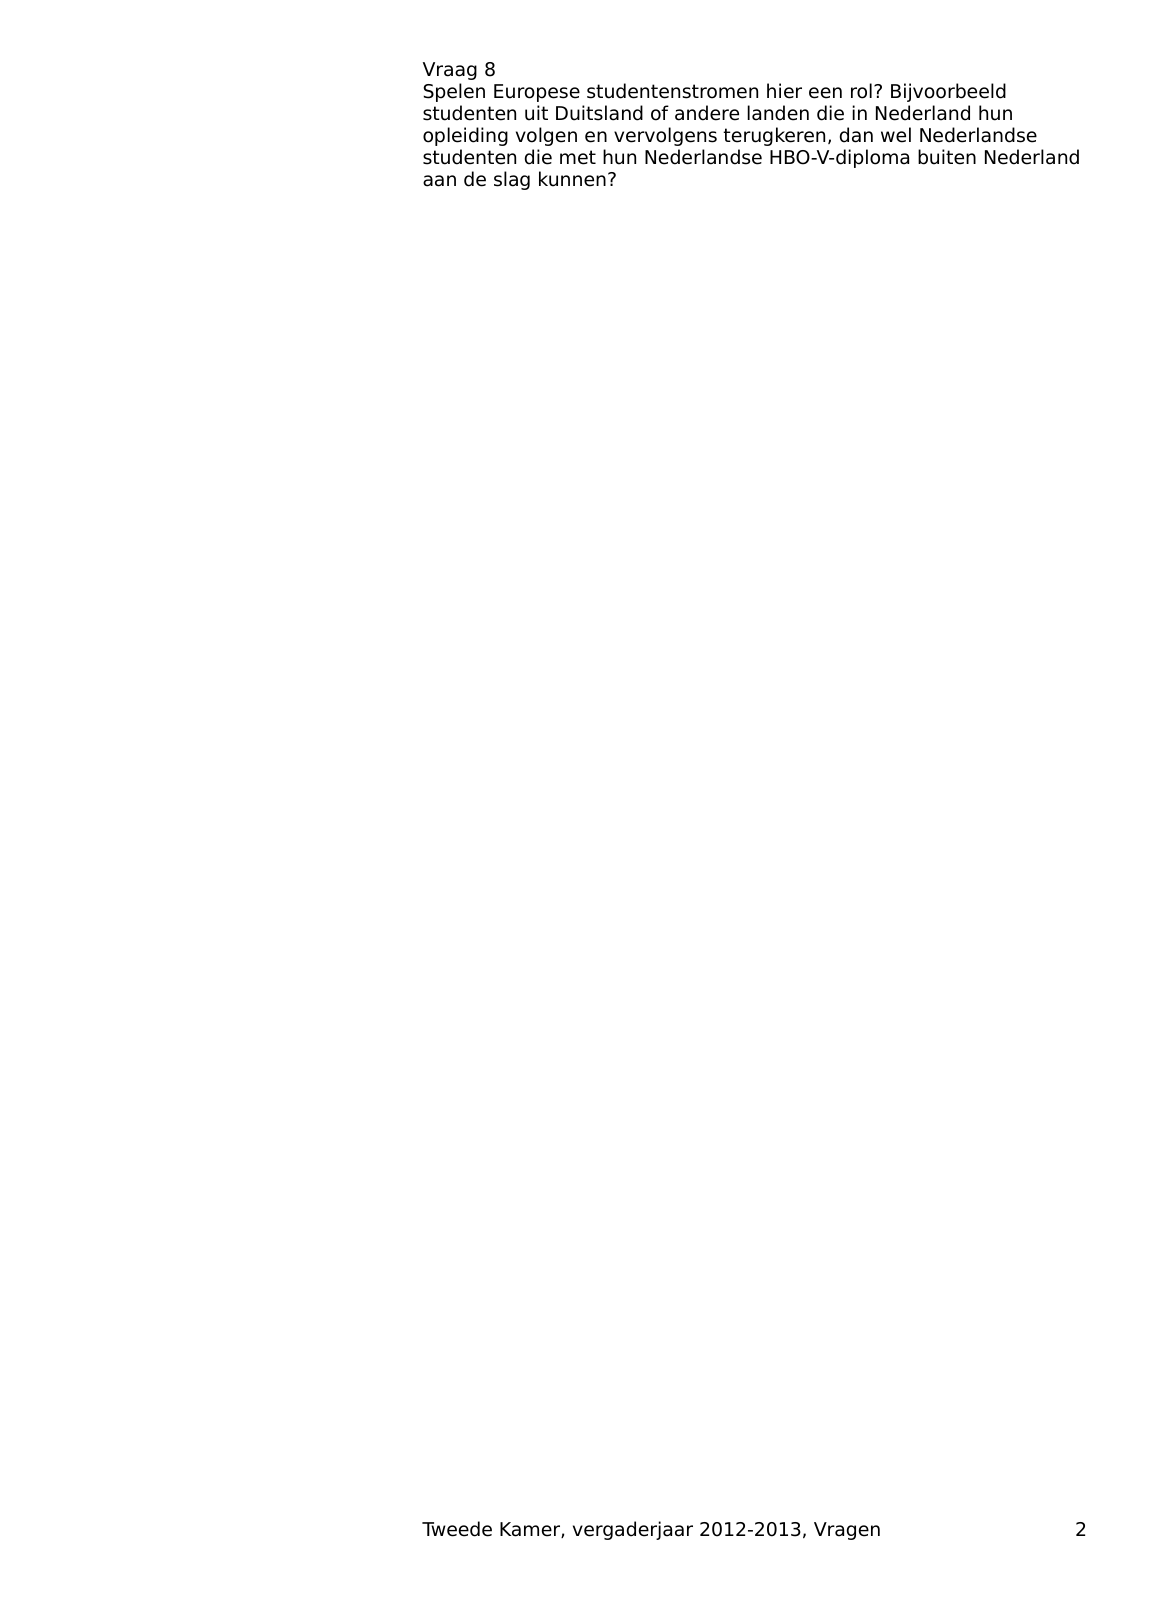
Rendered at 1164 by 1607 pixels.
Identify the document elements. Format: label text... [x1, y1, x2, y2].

text Vraag 8 [422, 59, 1087, 81]
text Spelen Europese studentenstromen hier een rol? Bijvoorbeeld studenten uit Duitsland of andere landen die in Nederland hun opleiding volgen en vervolgens terugkeren, dan wel Nederlandse studenten die met hun Nederlandse HBO-V-diploma buiten Nederland aan de slag kunnen? [422, 81, 1087, 191]
